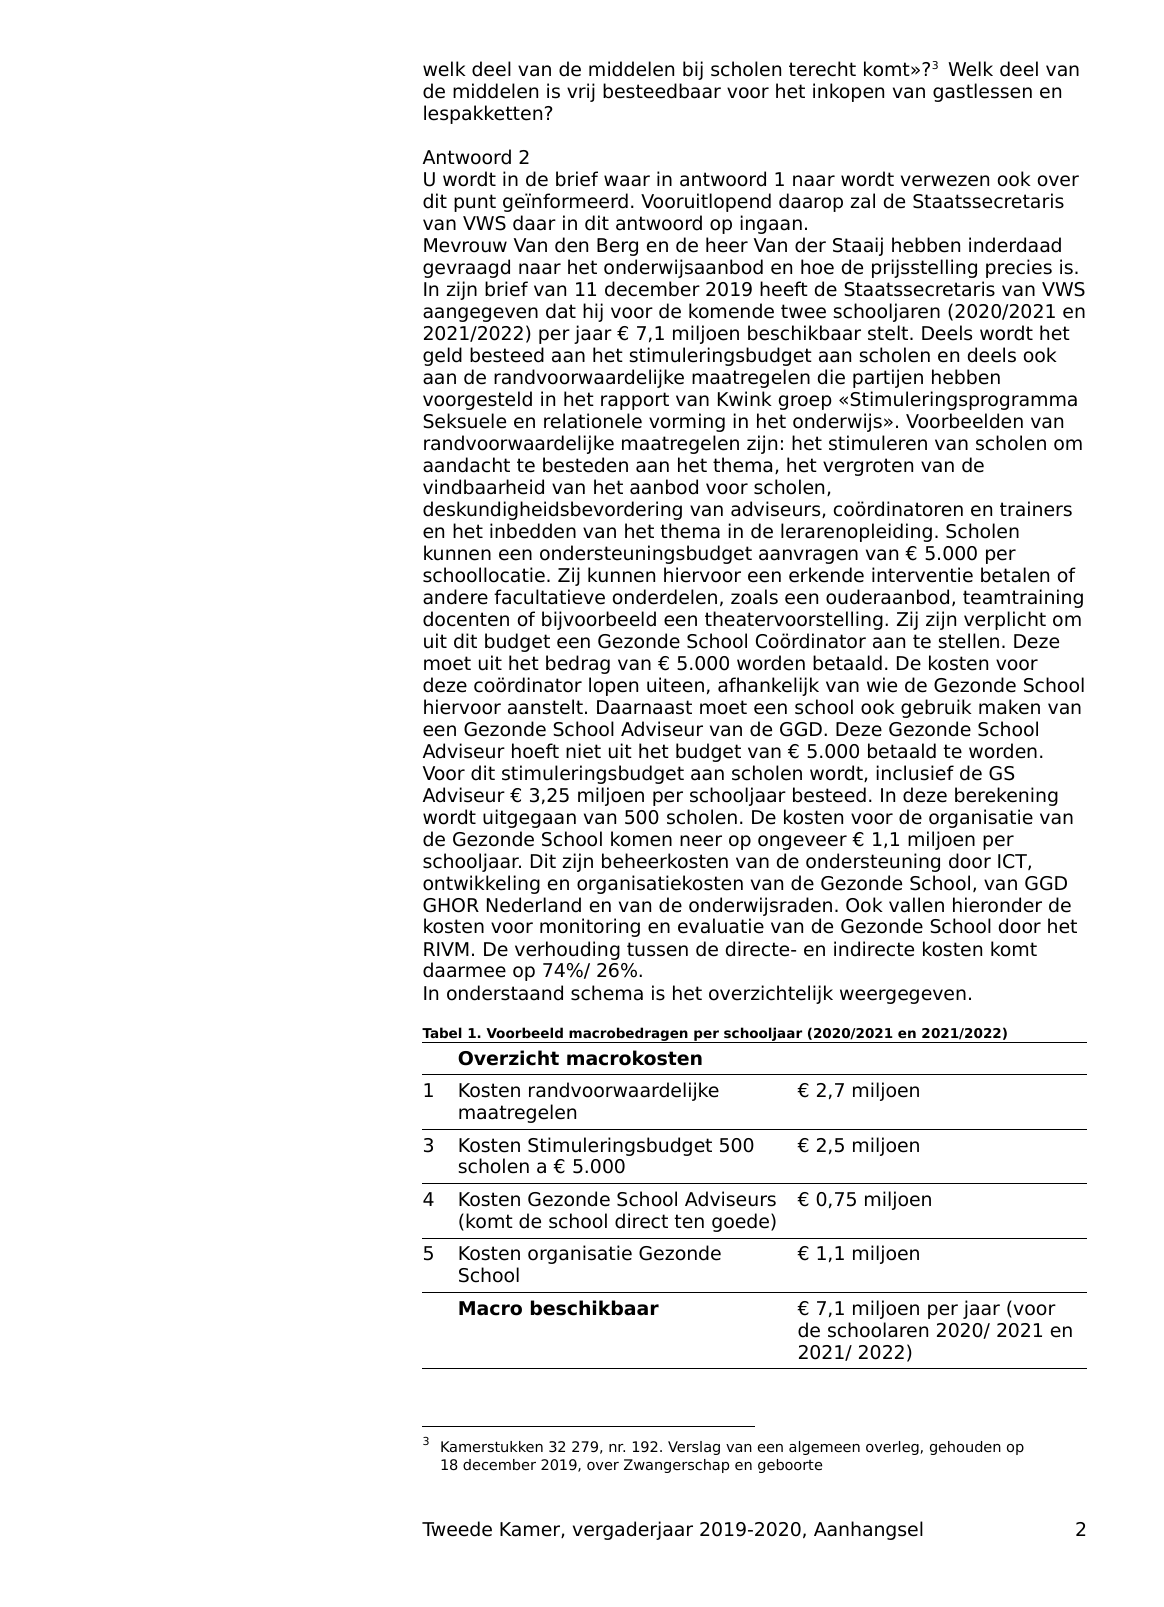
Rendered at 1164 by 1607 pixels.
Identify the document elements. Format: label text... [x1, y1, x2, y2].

table_cell € 7,1 miljoen per jaar (voor de schoolaren 2020/ 2021 en 2021/ 2022) [791, 1293, 1087, 1368]
table_cell [422, 1293, 452, 1368]
text Antwoord 2 [422, 147, 1087, 169]
text Kamerstukken 32 279, nr. 192. Verslag van een algemeen overleg, gehouden op 18 december 2019, over Zwangerschap en geboorte [422, 1435, 1087, 1474]
table_cell [422, 1043, 452, 1074]
table_cell € 2,7 miljoen [791, 1075, 1087, 1129]
table_cell Kosten Stimuleringsbudget 500 scholen a € 5.000 [452, 1130, 791, 1183]
table_cell € 0,75 miljoen [791, 1184, 1087, 1237]
table_cell Overzicht macrokosten [452, 1043, 791, 1074]
table_cell Kosten randvoorwaardelijke maatregelen [452, 1075, 791, 1129]
table_cell € 2,5 miljoen [791, 1130, 1087, 1183]
table_cell 4 [422, 1184, 452, 1237]
table_cell Kosten organisatie Gezonde School [452, 1239, 791, 1292]
table_cell 3 [422, 1130, 452, 1183]
table_header Tabel 1. Voorbeeld macrobedragen per schooljaar (2020/2021 en 2021/2022) [422, 1026, 1087, 1042]
table_cell 5 [422, 1239, 452, 1292]
table_cell € 1,1 miljoen [791, 1239, 1087, 1292]
table_cell Macro beschikbaar [452, 1293, 791, 1368]
text U wordt in de brief waar in antwoord 1 naar wordt verwezen ook over dit punt geïnformeerd. Vooruitlopend daarop zal de Staatssecretaris van VWS daar in dit antwoord op ingaan. [422, 169, 1087, 235]
text welk deel van de middelen bij scholen terecht komt»? Welk deel van de middelen is vrij besteedbaar voor het inkopen van gastlessen en lespakketten? [422, 59, 1087, 125]
table_cell 1 [422, 1075, 452, 1129]
table_cell [791, 1043, 1087, 1074]
text In onderstaand schema is het overzichtelijk weergegeven. [422, 982, 1087, 1004]
table_cell Kosten Gezonde School Adviseurs (komt de school direct ten goede) [452, 1184, 791, 1237]
text Mevrouw Van den Berg en de heer Van der Staaij hebben inderdaad gevraagd naar het onderwijsaanbod en hoe de prijsstelling precies is. In zijn brief van 11 december 2019 heeft de Staatssecretaris van VWS aangegeven dat hij voor de komende twee schooljaren (2020/2021 en 2021/2022) per jaar € 7,1 miljoen beschikbaar stelt. Deels wordt het geld besteed aan het stimuleringsbudget aan scholen en deels ook aan de randvoorwaardelijke maatregelen die partijen hebben voorgesteld in het rapport van Kwink groep «Stimuleringsprogramma Seksuele en relationele vorming in het onderwijs». Voorbeelden van randvoorwaardelijke maatregelen zijn: het stimuleren van scholen om aandacht te besteden aan het thema, het vergroten van de vindbaarheid van het aanbod voor scholen, deskundigheidsbevordering van adviseurs, coördinatoren en trainers en het inbedden van het thema in de lerarenopleiding. Scholen kunnen een ondersteuningsbudget aanvragen van € 5.000 per schoollocatie. Zij kunnen hiervoor een erkende interventie betalen of andere facultatieve onderdelen, zoals een ouderaanbod, teamtraining docenten of bijvoorbeeld een theatervoorstelling. Zij zijn verplicht om uit dit budget een Gezonde School Coördinator aan te stellen. Deze moet uit het bedrag van € 5.000 worden betaald. De kosten voor deze coördinator lopen uiteen, afhankelijk van wie de Gezonde School hiervoor aanstelt. Daarnaast moet een school ook gebruik maken van een Gezonde School Adviseur van de GGD. Deze Gezonde School Adviseur hoeft niet uit het budget van € 5.000 betaald te worden. Voor dit stimuleringsbudget aan scholen wordt, inclusief de GS Adviseur € 3,25 miljoen per schooljaar besteed. In deze berekening wordt uitgegaan van 500 scholen. De kosten voor de organisatie van de Gezonde School komen neer op ongeveer € 1,1 miljoen per schooljaar. Dit zijn beheerkosten van de ondersteuning door ICT, ontwikkeling en organisatiekosten van de Gezonde School, van GGD GHOR Nederland en van de onderwijsraden. Ook vallen hieronder de kosten voor monitoring en evaluatie van de Gezonde School door het RIVM. De verhouding tussen de directe- en indirecte kosten komt daarmee op 74%/ 26%. [422, 235, 1087, 982]
